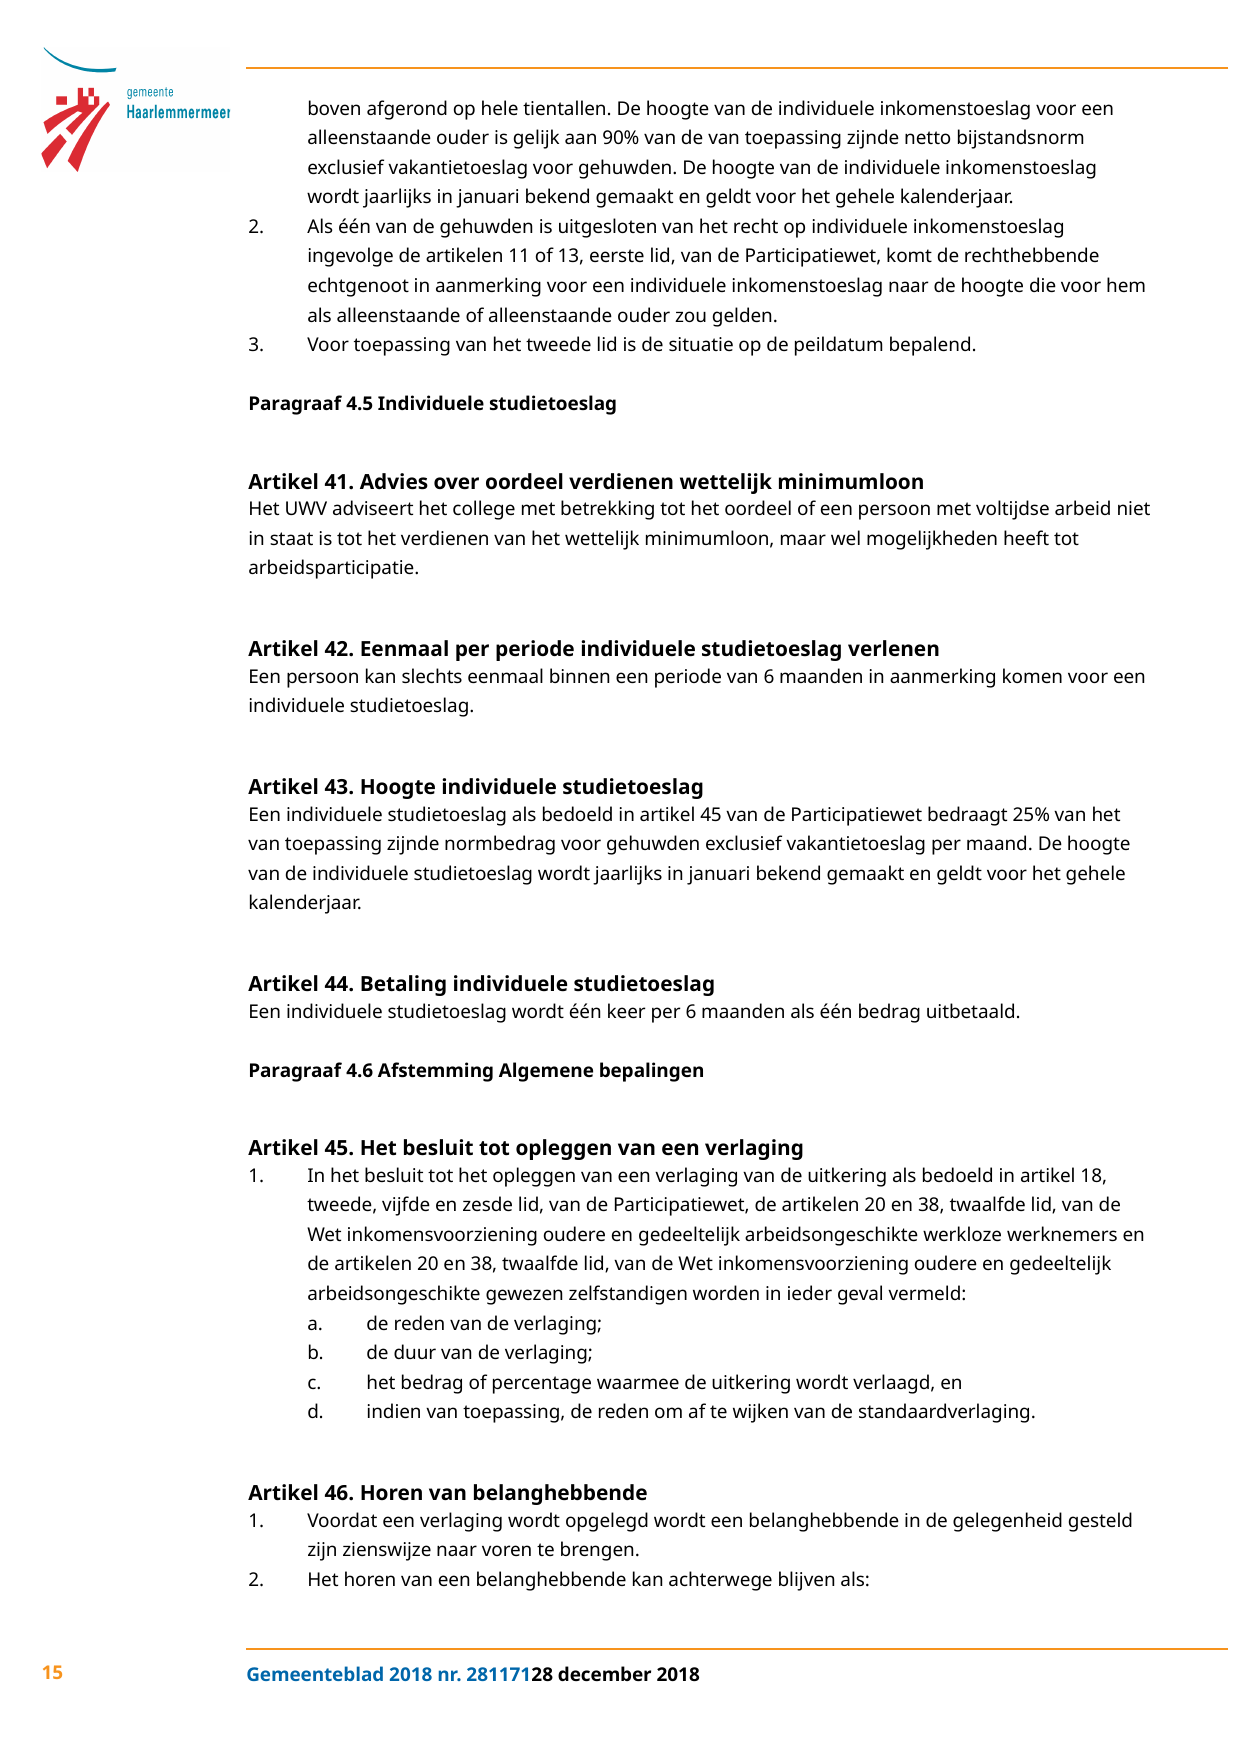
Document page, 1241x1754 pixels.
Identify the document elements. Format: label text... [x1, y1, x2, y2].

text Een individuele studietoeslag wordt één keer per 6 maanden als één bedrag uitbetaald. [248, 998, 1152, 1024]
list Het horen van een belanghebbende kan achterwege blijven als: [248, 1566, 1152, 1592]
text Artikel 41. Advies over oordeel verdienen wettelijk minimumloon [248, 467, 1152, 495]
text Het UWV adviseert het college met betrekking tot het oordeel of een persoon met voltijdse arbeid niet in staat is tot het verdienen van het wettelijk minimumloon, maar wel mogelijkheden heeft tot arbeidsparticipatie. [248, 495, 1152, 580]
text Paragraaf 4.6 Afstemming Algemene bepalingen [248, 1057, 1152, 1083]
text Artikel 45. Het besluit tot opleggen van een verlaging [248, 1133, 1152, 1162]
list In het besluit tot het opleggen van een verlaging van de uitkering als bedoeld in artikel 18, tweede, vijfde en zesde lid, van de Participatiewet, de artikelen 20 en 38, twaalfde lid, van de Wet inkomensvoorziening oudere en gedeeltelijk arbeidsongeschikte werkloze werknemers en de artikelen 20 en 38, twaalfde lid, van de Wet inkomensvoorziening oudere en gedeeltelijk arbeidsongeschikte gewezen zelfstandigen worden in ieder geval vermeld: [248, 1162, 1152, 1306]
list de reden van de verlaging; [307, 1310, 1152, 1335]
text Een persoon kan slechts eenmaal binnen een periode van 6 maanden in aanmerking komen voor een individuele studietoeslag. [248, 663, 1152, 718]
list Als één van de gehuwden is uitgesloten van het recht op individuele inkomenstoeslag ingevolge de artikelen 11 of 13, eerste lid, van de Participatiewet, komt de rechthebbende echtgenoot in aanmerking voor een individuele inkomenstoeslag naar de hoogte die voor hem als alleenstaande of alleenstaande ouder zou gelden. [248, 213, 1152, 328]
text Artikel 42. Eenmaal per periode individuele studietoeslag verlenen [248, 634, 1152, 663]
text Artikel 44. Betaling individuele studietoeslag [248, 969, 1152, 998]
picture [41, 47, 231, 172]
list boven afgerond op hele tientallen. De hoogte van de individuele inkomenstoeslag voor een alleenstaande ouder is gelijk aan 90% van de van toepassing zijnde netto bijstandsnorm exclusief vakantietoeslag voor gehuwden. De hoogte van de individuele inkomenstoeslag wordt jaarlijks in januari bekend gemaakt en geldt voor het gehele kalenderjaar. [248, 95, 1152, 209]
list het bedrag of percentage waarmee de uitkering wordt verlaagd, en [307, 1369, 1152, 1394]
list Voordat een verlaging wordt opgelegd wordt een belanghebbende in de gelegenheid gesteld zijn zienswijze naar voren te brengen. [248, 1507, 1152, 1562]
text Paragraaf 4.5 Individuele studietoeslag [248, 391, 1152, 416]
list indien van toepassing, de reden om af te wijken van de standaardverlaging. [307, 1398, 1152, 1424]
text Een individuele studietoeslag als bedoeld in artikel 45 van de Participatiewet bedraagt 25% van het van toepassing zijnde normbedrag voor gehuwden exclusief vakantietoeslag per maand. De hoogte van de individuele studietoeslag wordt jaarlijks in januari bekend gemaakt en geldt voor het gehele kalenderjaar. [248, 801, 1152, 915]
text Artikel 46. Horen van belanghebbende [248, 1478, 1152, 1507]
list de duur van de verlaging; [307, 1339, 1152, 1365]
list Voor toepassing van het tweede lid is de situatie op de peildatum bepalend. [248, 331, 1152, 357]
text Artikel 43. Hoogte individuele studietoeslag [248, 772, 1152, 801]
